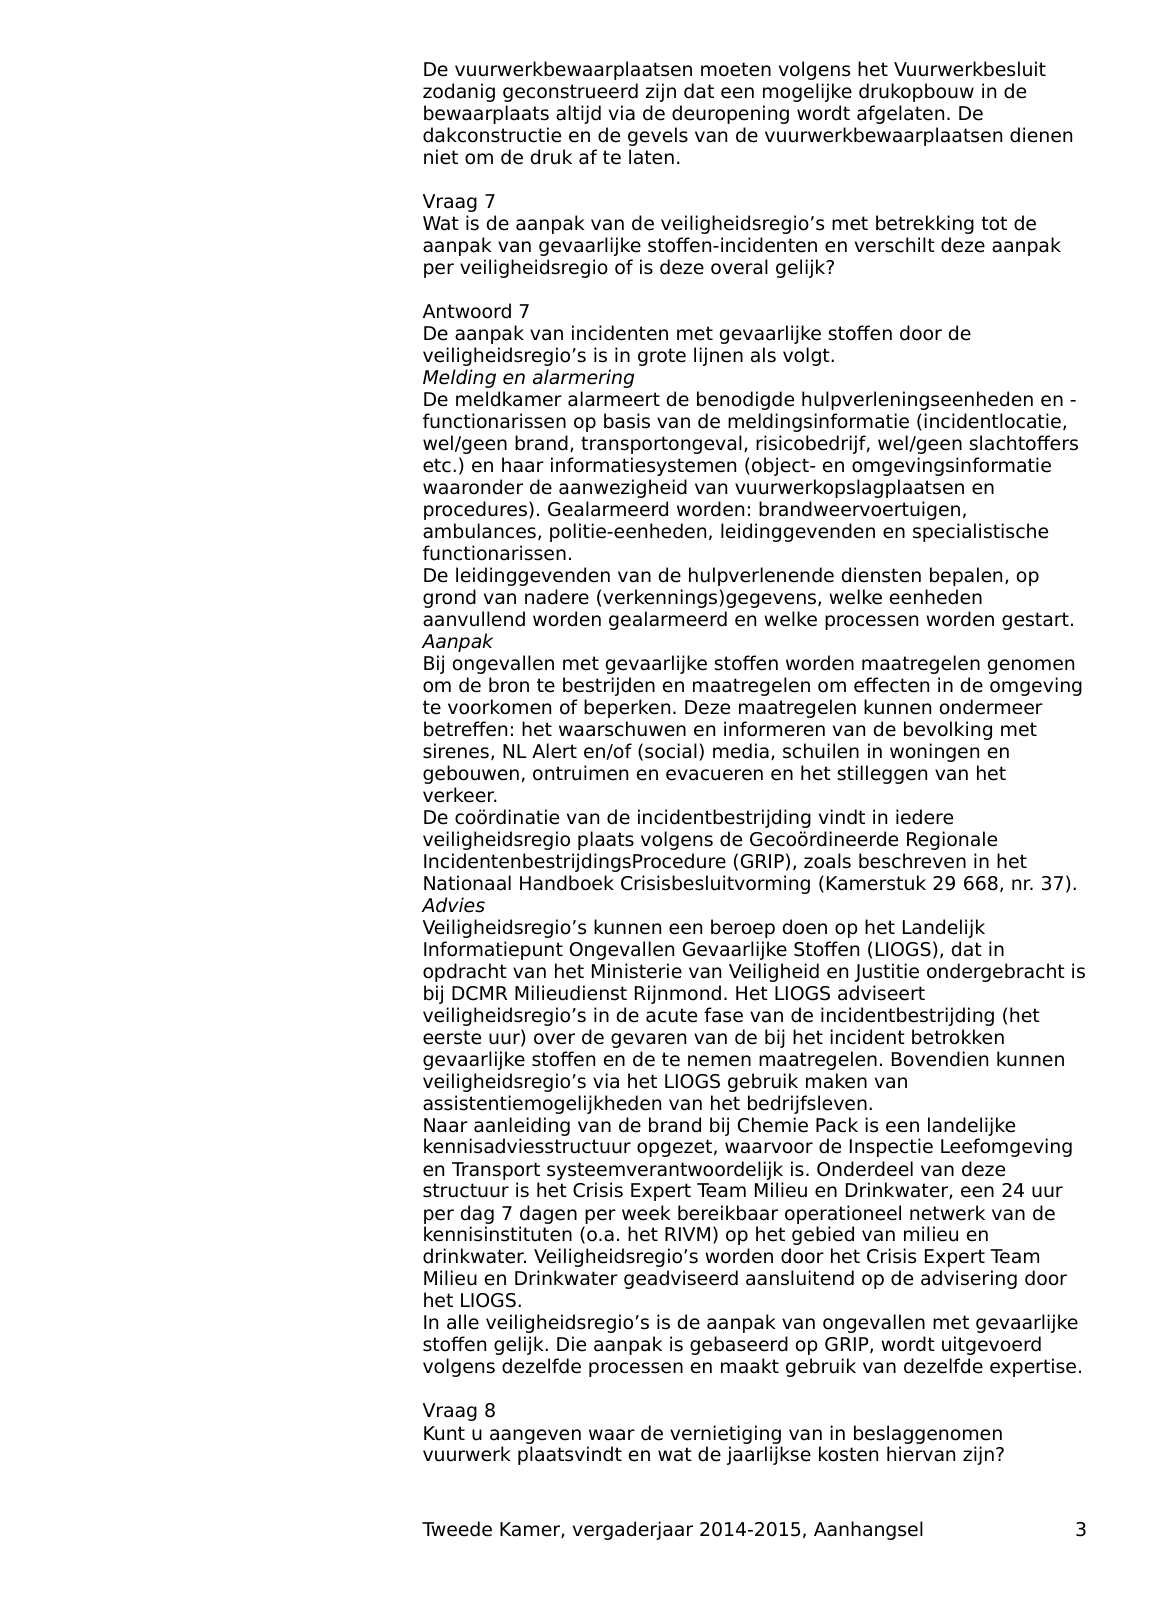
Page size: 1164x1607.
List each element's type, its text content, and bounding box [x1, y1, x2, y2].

text De coördinatie van de incidentbestrijding vindt in iedere veiligheidsregio plaats volgens de Gecoördineerde Regionale IncidentenbestrijdingsProcedure (GRIP), zoals beschreven in het Nationaal Handboek Crisisbesluitvorming (Kamerstuk 29 668, nr. 37). [422, 807, 1087, 895]
text Wat is de aanpak van de veiligheidsregio’s met betrekking tot de aanpak van gevaarlijke stoffen-incidenten en verschilt deze aanpak per veiligheidsregio of is deze overal gelijk? [422, 213, 1087, 279]
text Bij ongevallen met gevaarlijke stoffen worden maatregelen genomen om de bron te bestrijden en maatregelen om effecten in de omgeving te voorkomen of beperken. Deze maatregelen kunnen ondermeer betreffen: het waarschuwen en informeren van de bevolking met sirenes, NL Alert en/of (social) media, schuilen in woningen en gebouwen, ontruimen en evacueren en het stilleggen van het verkeer. [422, 653, 1087, 807]
text Kunt u aangeven waar de vernietiging van in beslaggenomen vuurwerk plaatsvindt en wat de jaarlijkse kosten hiervan zijn? [422, 1422, 1087, 1466]
text Advies [422, 895, 1087, 917]
text De leidinggevenden van de hulpverlenende diensten bepalen, op grond van nadere (verkennings)gegevens, welke eenheden aanvullend worden gealarmeerd en welke processen worden gestart. [422, 565, 1087, 631]
text Melding en alarmering [422, 367, 1087, 389]
text In alle veiligheidsregio’s is de aanpak van ongevallen met gevaarlijke stoffen gelijk. Die aanpak is gebaseerd op GRIP, wordt uitgevoerd volgens dezelfde processen en maakt gebruik van dezelfde expertise. [422, 1312, 1087, 1378]
text De meldkamer alarmeert de benodigde hulpverleningseenheden en -functionarissen op basis van de meldingsinformatie (incidentlocatie, wel/geen brand, transportongeval, risicobedrijf, wel/geen slachtoffers etc.) en haar informatiesystemen (object- en omgevingsinformatie waaronder de aanwezigheid van vuurwerkopslagplaatsen en procedures). Gealarmeerd worden: brandweervoertuigen, ambulances, politie-eenheden, leidinggevenden en specialistische functionarissen. [422, 389, 1087, 565]
text Vraag 7 [422, 191, 1087, 213]
text Antwoord 7 [422, 301, 1087, 323]
text Vraag 8 [422, 1400, 1087, 1422]
text Aanpak [422, 631, 1087, 653]
text Veiligheidsregio’s kunnen een beroep doen op het Landelijk Informatiepunt Ongevallen Gevaarlijke Stoffen (LIOGS), dat in opdracht van het Ministerie van Veiligheid en Justitie ondergebracht is bij DCMR Milieudienst Rijnmond. Het LIOGS adviseert veiligheidsregio’s in de acute fase van de incidentbestrijding (het eerste uur) over de gevaren van de bij het incident betrokken gevaarlijke stoffen en de te nemen maatregelen. Bovendien kunnen veiligheidsregio’s via het LIOGS gebruik maken van assistentiemogelijkheden van het bedrijfsleven. [422, 917, 1087, 1114]
text De vuurwerkbewaarplaatsen moeten volgens het Vuurwerkbesluit zodanig geconstrueerd zijn dat een mogelijke drukopbouw in de bewaarplaats altijd via de deuropening wordt afgelaten. De dakconstructie en de gevels van de vuurwerkbewaarplaatsen dienen niet om de druk af te laten. [422, 59, 1087, 169]
text Naar aanleiding van de brand bij Chemie Pack is een landelijke kennisadviesstructuur opgezet, waarvoor de Inspectie Leefomgeving en Transport systeemverantwoordelijk is. Onderdeel van deze structuur is het Crisis Expert Team Milieu en Drinkwater, een 24 uur per dag 7 dagen per week bereikbaar operationeel netwerk van de kennisinstituten (o.a. het RIVM) op het gebied van milieu en drinkwater. Veiligheidsregio’s worden door het Crisis Expert Team Milieu en Drinkwater geadviseerd aansluitend op de advisering door het LIOGS. [422, 1114, 1087, 1312]
text De aanpak van incidenten met gevaarlijke stoffen door de veiligheidsregio’s is in grote lijnen als volgt. [422, 323, 1087, 367]
